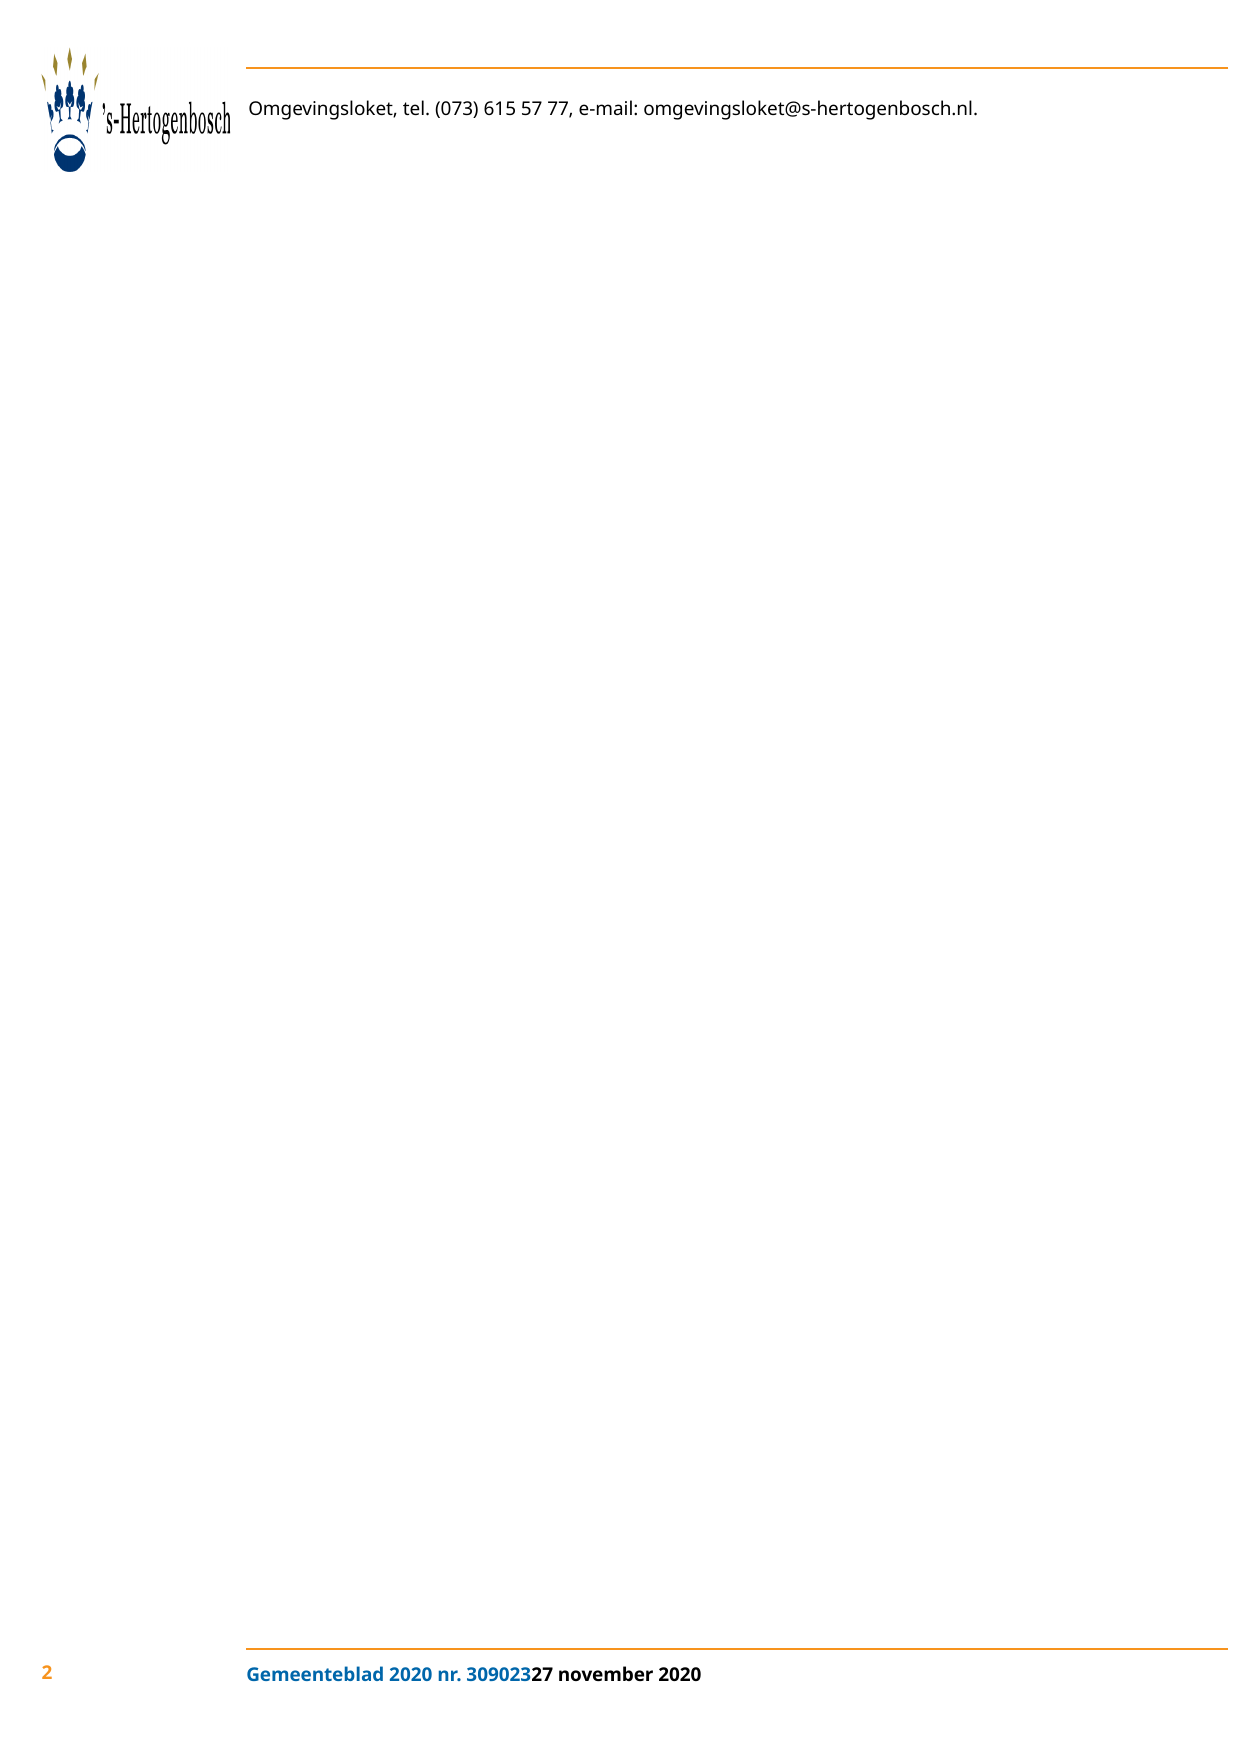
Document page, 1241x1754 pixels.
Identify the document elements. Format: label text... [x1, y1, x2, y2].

text Omgevingsloket, tel. (073) 615 57 77, e-mail: omgevingsloket@s-hertogenbosch.nl. [248, 95, 1152, 121]
picture [41, 47, 231, 172]
